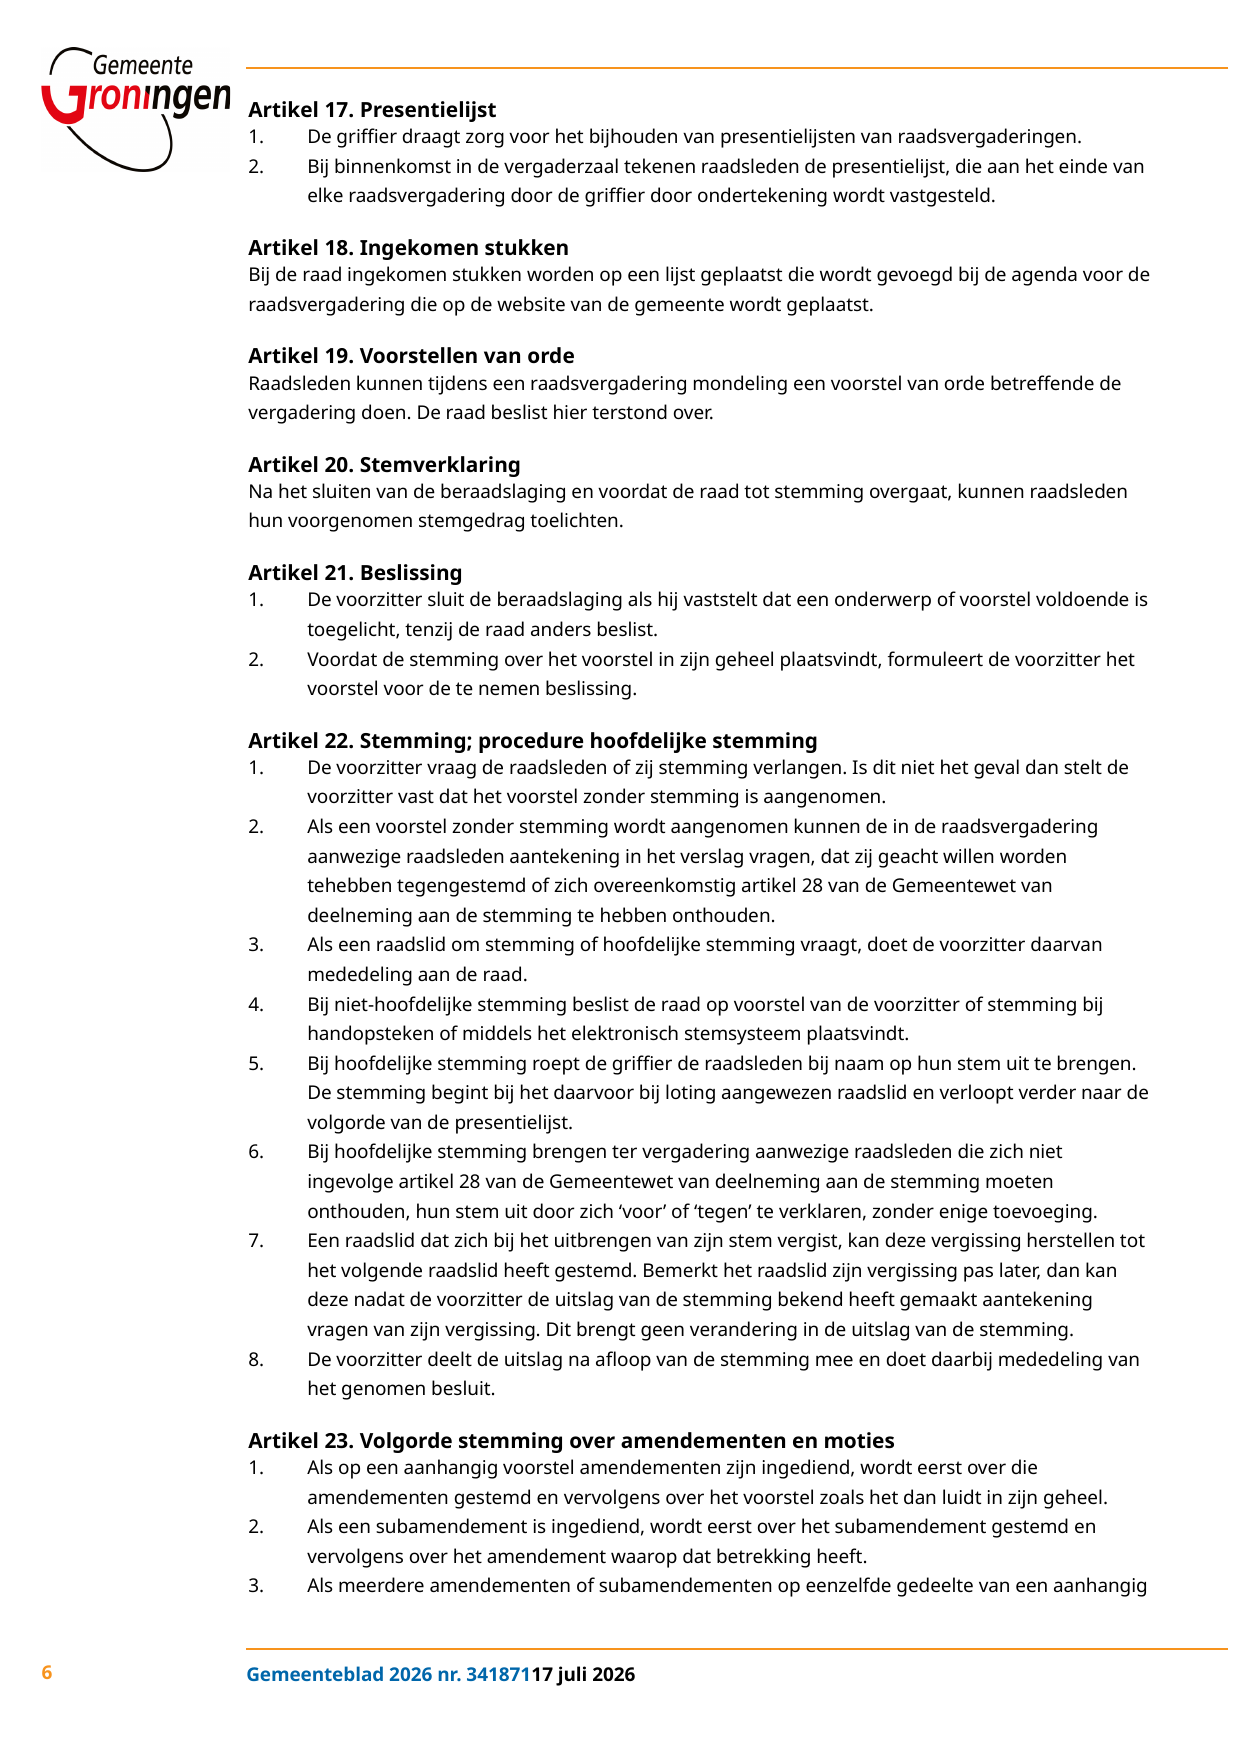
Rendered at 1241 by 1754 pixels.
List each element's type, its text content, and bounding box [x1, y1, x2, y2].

list De voorzitter vraag de raadsleden of zij stemming verlangen. Is dit niet het geval dan stelt de voorzitter vast dat het voorstel zonder stemming is aangenomen. [248, 754, 1152, 809]
list Voordat de stemming over het voorstel in zijn geheel plaatsvindt, formuleert de voorzitter het voorstel voor de te nemen beslissing. [248, 646, 1152, 701]
list Bij niet-hoofdelijke stemming beslist de raad op voorstel van de voorzitter of stemming bij handopsteken of middels het elektronisch stemsysteem plaatsvindt. [248, 991, 1152, 1046]
list Als meerdere amendementen of subamendementen op eenzelfde gedeelte van een aanhangig [248, 1573, 1152, 1598]
list De voorzitter sluit de beraadslaging als hij vaststelt dat een onderwerp of voorstel voldoende is toegelicht, tenzij de raad anders beslist. [248, 587, 1152, 642]
list Als op een aanhangig voorstel amendementen zijn ingediend, wordt eerst over die amendementen gestemd en vervolgens over het voorstel zoals het dan luidt in zijn geheel. [248, 1454, 1152, 1509]
list Bij hoofdelijke stemming roept de griffier de raadsleden bij naam op hun stem uit te brengen. De stemming begint bij het daarvoor bij loting aangewezen raadslid en verloopt verder naar de volgorde van de presentielijst. [248, 1050, 1152, 1135]
text Artikel 18. Ingekomen stukken [248, 233, 1152, 261]
text Artikel 19. Voorstellen van orde [248, 341, 1152, 370]
list Als een voorstel zonder stemming wordt aangenomen kunnen de in de raadsvergadering aanwezige raadsleden aantekening in het verslag vragen, dat zij geacht willen worden tehebben tegengestemd of zich overeenkomstig artikel 28 van de Gemeentewet van deelneming aan de stemming te hebben onthouden. [248, 813, 1152, 928]
list De griffier draagt zorg voor het bijhouden van presentielijsten van raadsvergaderingen. [248, 123, 1152, 149]
picture [41, 47, 231, 172]
text Artikel 17. Presentielijst [248, 95, 1152, 123]
text Raadsleden kunnen tijdens een raadsvergadering mondeling een voorstel van orde betreffende de vergadering doen. De raad beslist hier terstond over. [248, 370, 1152, 425]
text Artikel 23. Volgorde stemming over amendementen en moties [248, 1426, 1152, 1454]
text Artikel 20. Stemverklaring [248, 450, 1152, 478]
text Artikel 22. Stemming; procedure hoofdelijke stemming [248, 726, 1152, 754]
list Bij hoofdelijke stemming brengen ter vergadering aanwezige raadsleden die zich niet ingevolge artikel 28 van de Gemeentewet van deelneming aan de stemming moeten onthouden, hun stem uit door zich ‘voor’ of ‘tegen’ te verklaren, zonder enige toevoeging. [248, 1139, 1152, 1224]
text Bij de raad ingekomen stukken worden op een lijst geplaatst die wordt gevoegd bij de agenda voor de raadsvergadering die op de website van de gemeente wordt geplaatst. [248, 261, 1152, 317]
list De voorzitter deelt de uitslag na afloop van de stemming mee en doet daarbij mededeling van het genomen besluit. [248, 1346, 1152, 1401]
list Als een subamendement is ingediend, wordt eerst over het subamendement gestemd en vervolgens over het amendement waarop dat betrekking heeft. [248, 1513, 1152, 1569]
text Artikel 21. Beslissing [248, 558, 1152, 587]
text Na het sluiten van de beraadslaging en voordat de raad tot stemming overgaat, kunnen raadsleden hun voorgenomen stemgedrag toelichten. [248, 478, 1152, 533]
list Een raadslid dat zich bij het uitbrengen van zijn stem vergist, kan deze vergissing herstellen tot het volgende raadslid heeft gestemd. Bemerkt het raadslid zijn vergissing pas later, dan kan deze nadat de voorzitter de uitslag van de stemming bekend heeft gemaakt aantekening vragen van zijn vergissing. Dit brengt geen verandering in de uitslag van de stemming. [248, 1227, 1152, 1342]
list Bij binnenkomst in de vergaderzaal tekenen raadsleden de presentielijst, die aan het einde van elke raadsvergadering door de griffier door ondertekening wordt vastgesteld. [248, 153, 1152, 208]
list Als een raadslid om stemming of hoofdelijke stemming vraagt, doet de voorzitter daarvan mededeling aan de raad. [248, 932, 1152, 987]
